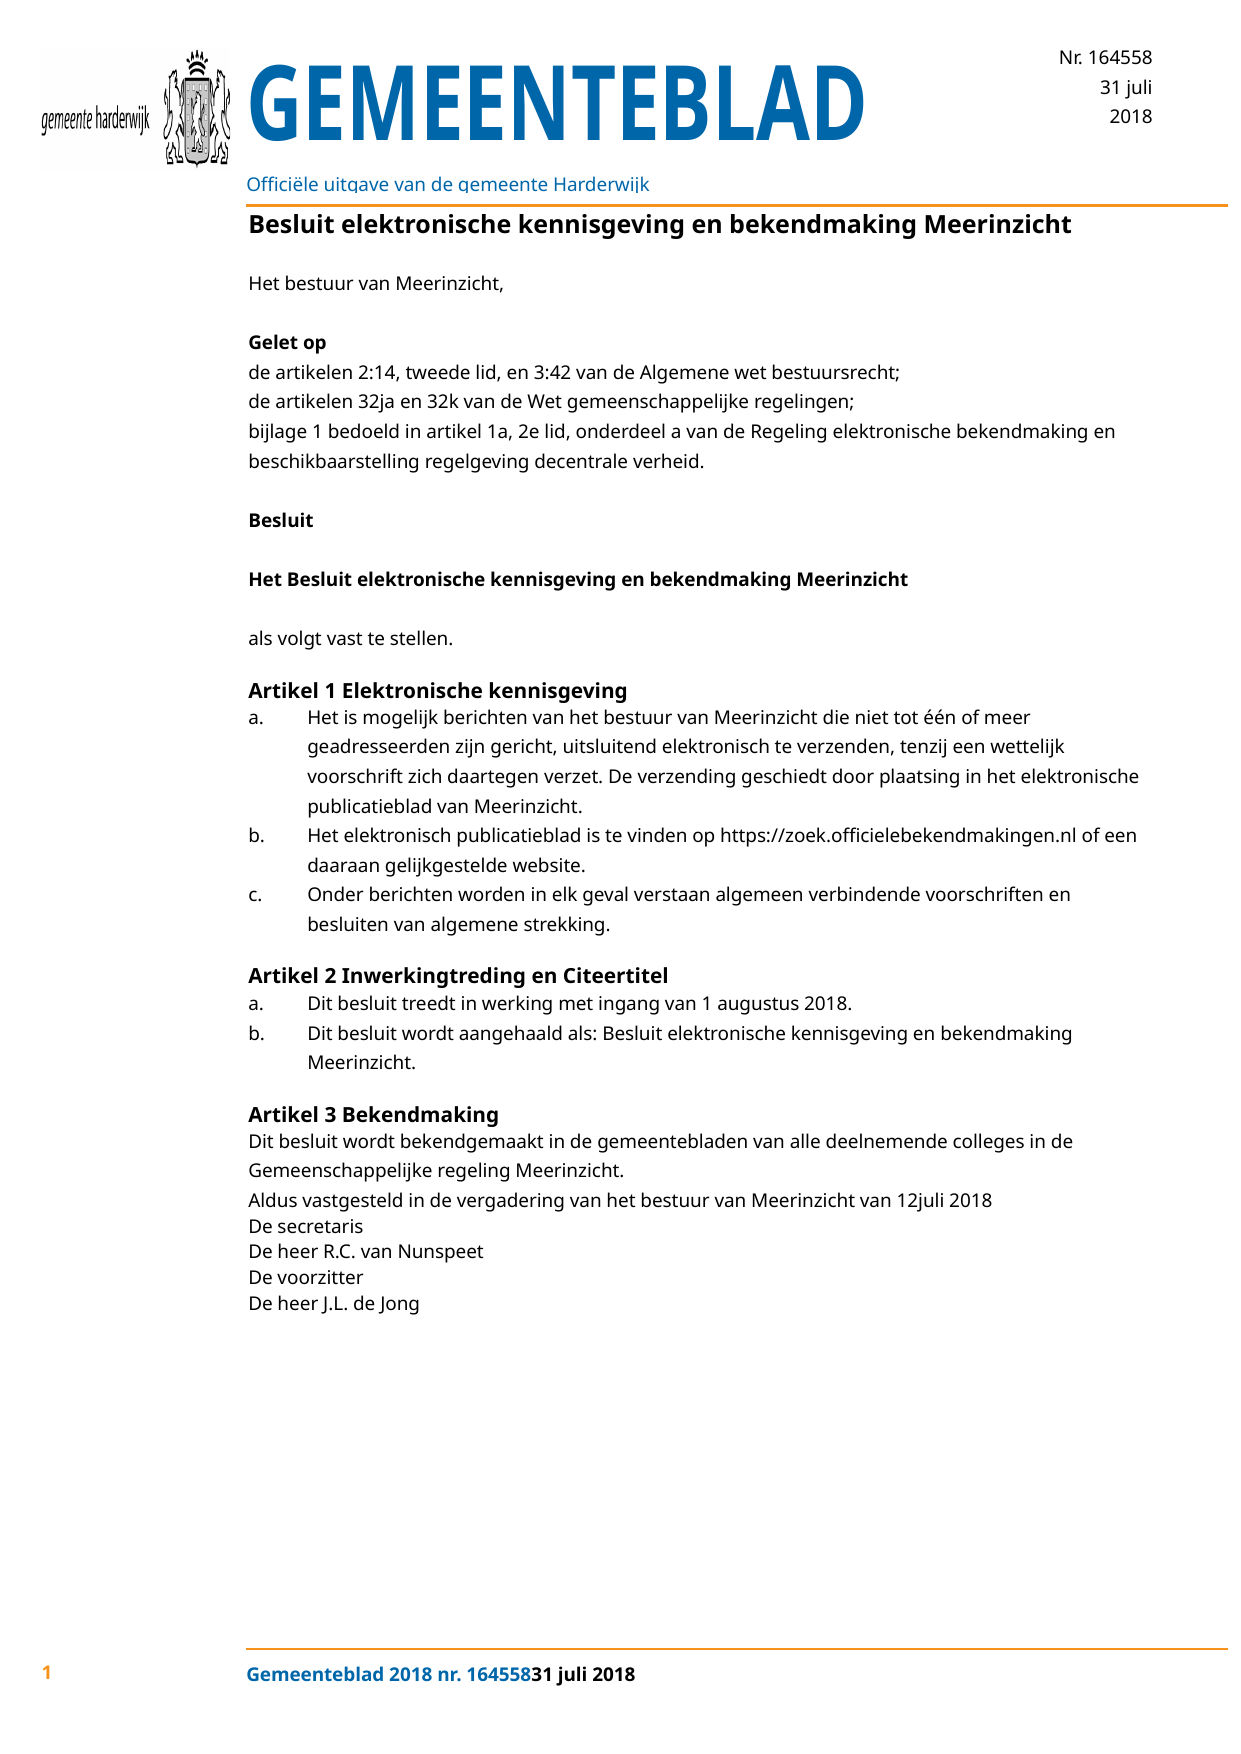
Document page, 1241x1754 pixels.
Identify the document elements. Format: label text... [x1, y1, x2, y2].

text bijlage 1 bedoeld in artikel 1a, 2e lid, onderdeel a van de Regeling elektronische bekendmaking en beschikbaarstelling regelgeving decentrale verheid. [248, 418, 1152, 473]
text Artikel 3 Bekendmaking [248, 1100, 1152, 1128]
text De heer R.C. van Nunspeet [248, 1239, 1152, 1264]
list Het is mogelijk berichten van het bestuur van Meerinzicht die niet tot één of meer geadresseerden zijn gericht, uitsluitend elektronisch te verzenden, tenzij een wettelijk voorschrift zich daartegen verzet. De verzending geschiedt door plaatsing in het elektronische publicatieblad van Meerinzicht. [248, 704, 1152, 819]
text De secretaris [248, 1213, 1152, 1239]
text de artikelen 2:14, tweede lid, en 3:42 van de Algemene wet bestuursrecht; [248, 359, 1152, 385]
list Het elektronisch publicatieblad is te vinden op https://zoek.officielebekendmakingen.nl of een daaraan gelijkgestelde website. [248, 822, 1152, 878]
text De voorzitter [248, 1264, 1152, 1290]
list Dit besluit wordt aangehaald als: Besluit elektronische kennisgeving en bekendmaking Meerinzicht. [248, 1020, 1152, 1075]
text de artikelen 32ja en 32k van de Wet gemeenschappelijke regelingen; [248, 389, 1152, 414]
text Dit besluit wordt bekendgemaakt in de gemeentebladen van alle deelnemende colleges in de Gemeenschappelijke regeling Meerinzicht. [248, 1128, 1152, 1183]
picture [41, 47, 231, 172]
text Het Besluit elektronische kennisgeving en bekendmaking Meerinzicht [248, 566, 1152, 592]
list Dit besluit treedt in werking met ingang van 1 augustus 2018. [248, 990, 1152, 1016]
text Artikel 1 Elektronische kennisgeving [248, 676, 1152, 704]
text Aldus vastgesteld in de vergadering van het bestuur van Meerinzicht van 12juli 2018 [248, 1187, 1152, 1213]
text Besluit [248, 507, 1152, 533]
text als volgt vast te stellen. [248, 625, 1152, 651]
text Het bestuur van Meerinzicht, [248, 270, 1152, 296]
text Gelet op [248, 329, 1152, 355]
list Onder berichten worden in elk geval verstaan algemeen verbindende voorschriften en besluiten van algemene strekking. [248, 882, 1152, 937]
text Besluit elektronische kennisgeving en bekendmaking Meerinzicht [248, 207, 1152, 241]
text Artikel 2 Inwerkingtreding en Citeertitel [248, 962, 1152, 990]
text De heer J.L. de Jong [248, 1290, 1152, 1316]
